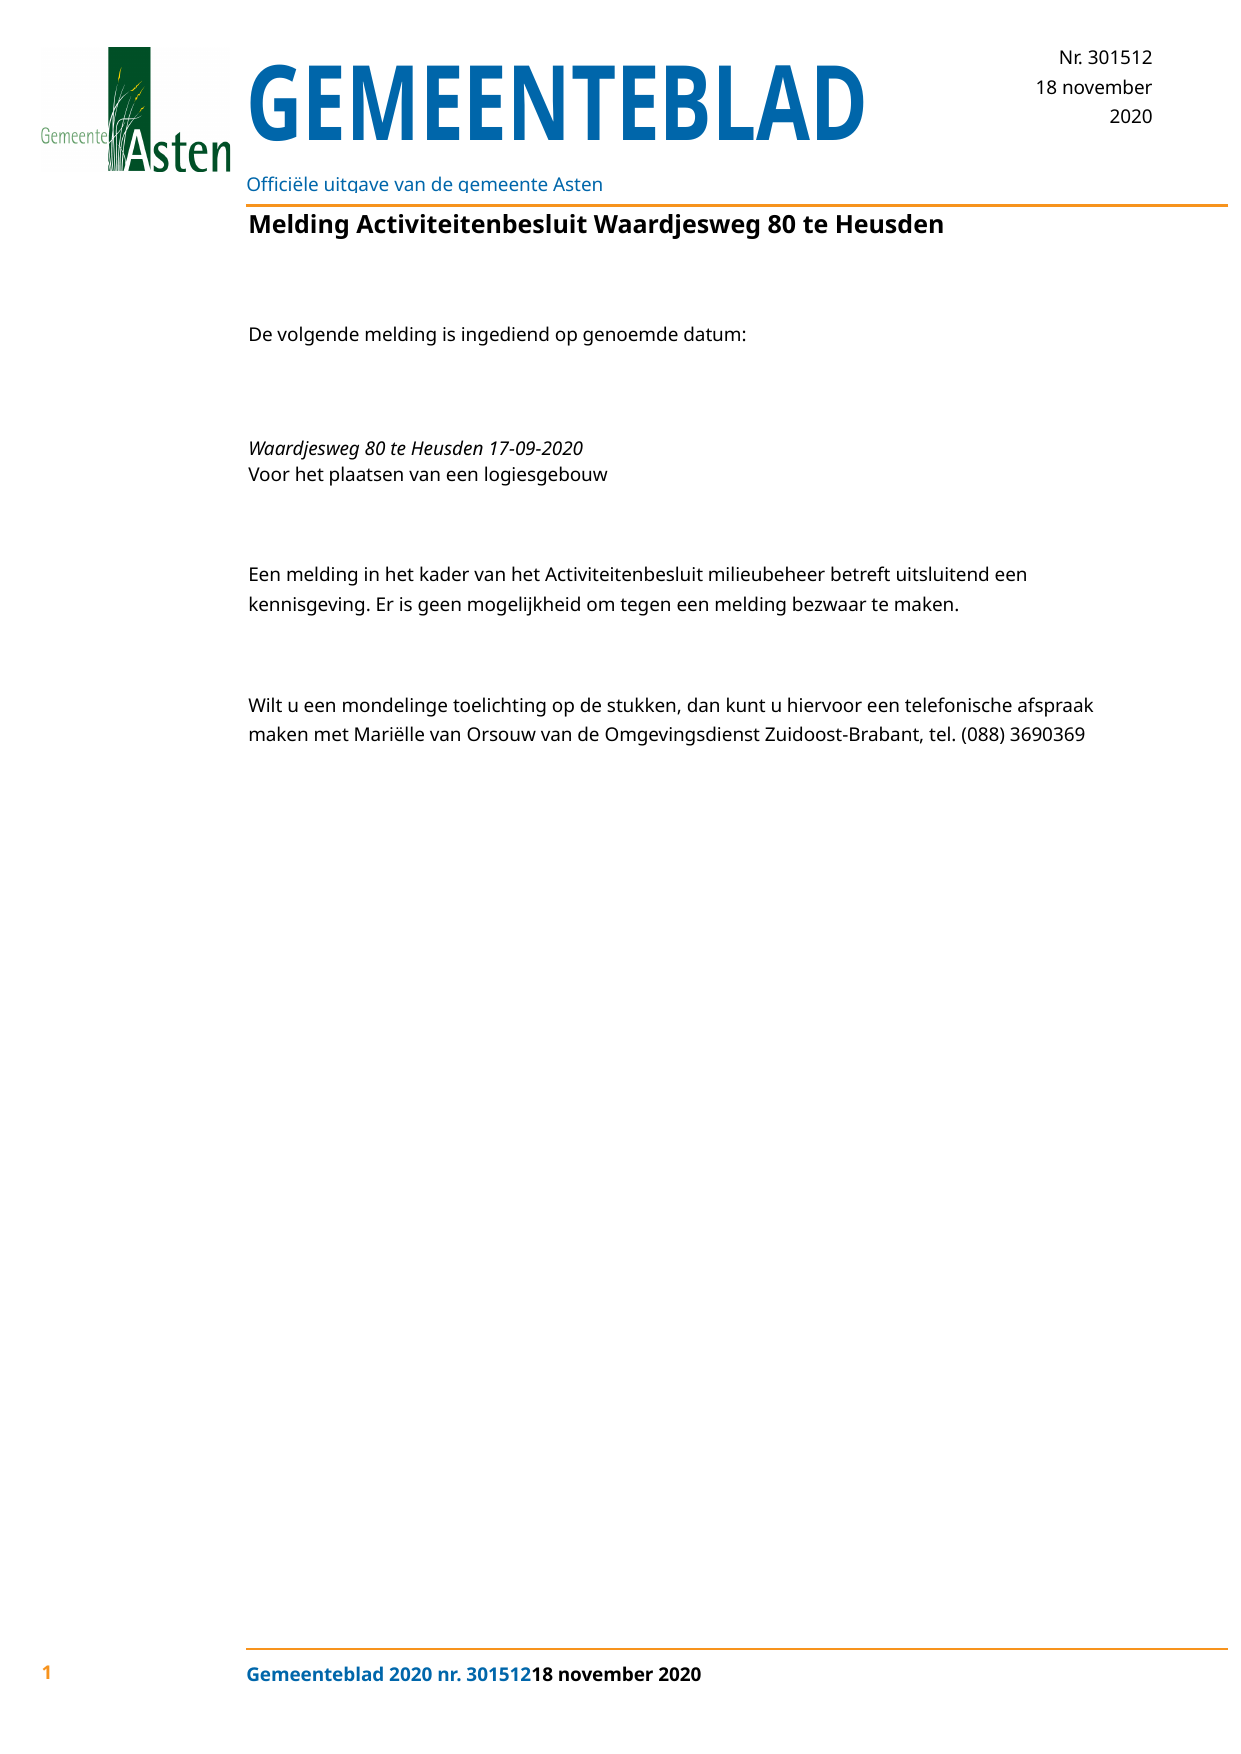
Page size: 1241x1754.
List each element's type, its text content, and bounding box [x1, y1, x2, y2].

text Melding Activiteitenbesluit Waardjesweg 80 te Heusden [248, 207, 1152, 241]
picture [41, 47, 231, 172]
text Waardjesweg 80 te Heusden 17-09-2020 [248, 435, 1152, 461]
text De volgende melding is ingediend op genoemde datum: [248, 321, 1152, 346]
text Een melding in het kader van het Activiteitenbesluit milieubeheer betreft uitsluitend een kennisgeving. Er is geen mogelijkheid om tegen een melding bezwaar te maken. [248, 562, 1152, 617]
text Voor het plaatsen van een logiesgebouw [248, 461, 1152, 487]
text Wilt u een mondelinge toelichting op de stukken, dan kunt u hiervoor een telefonische afspraak maken met Mariëlle van Orsouw van de Omgevingsdienst Zuidoost-Brabant, tel. (088) 3690369 [248, 692, 1152, 747]
